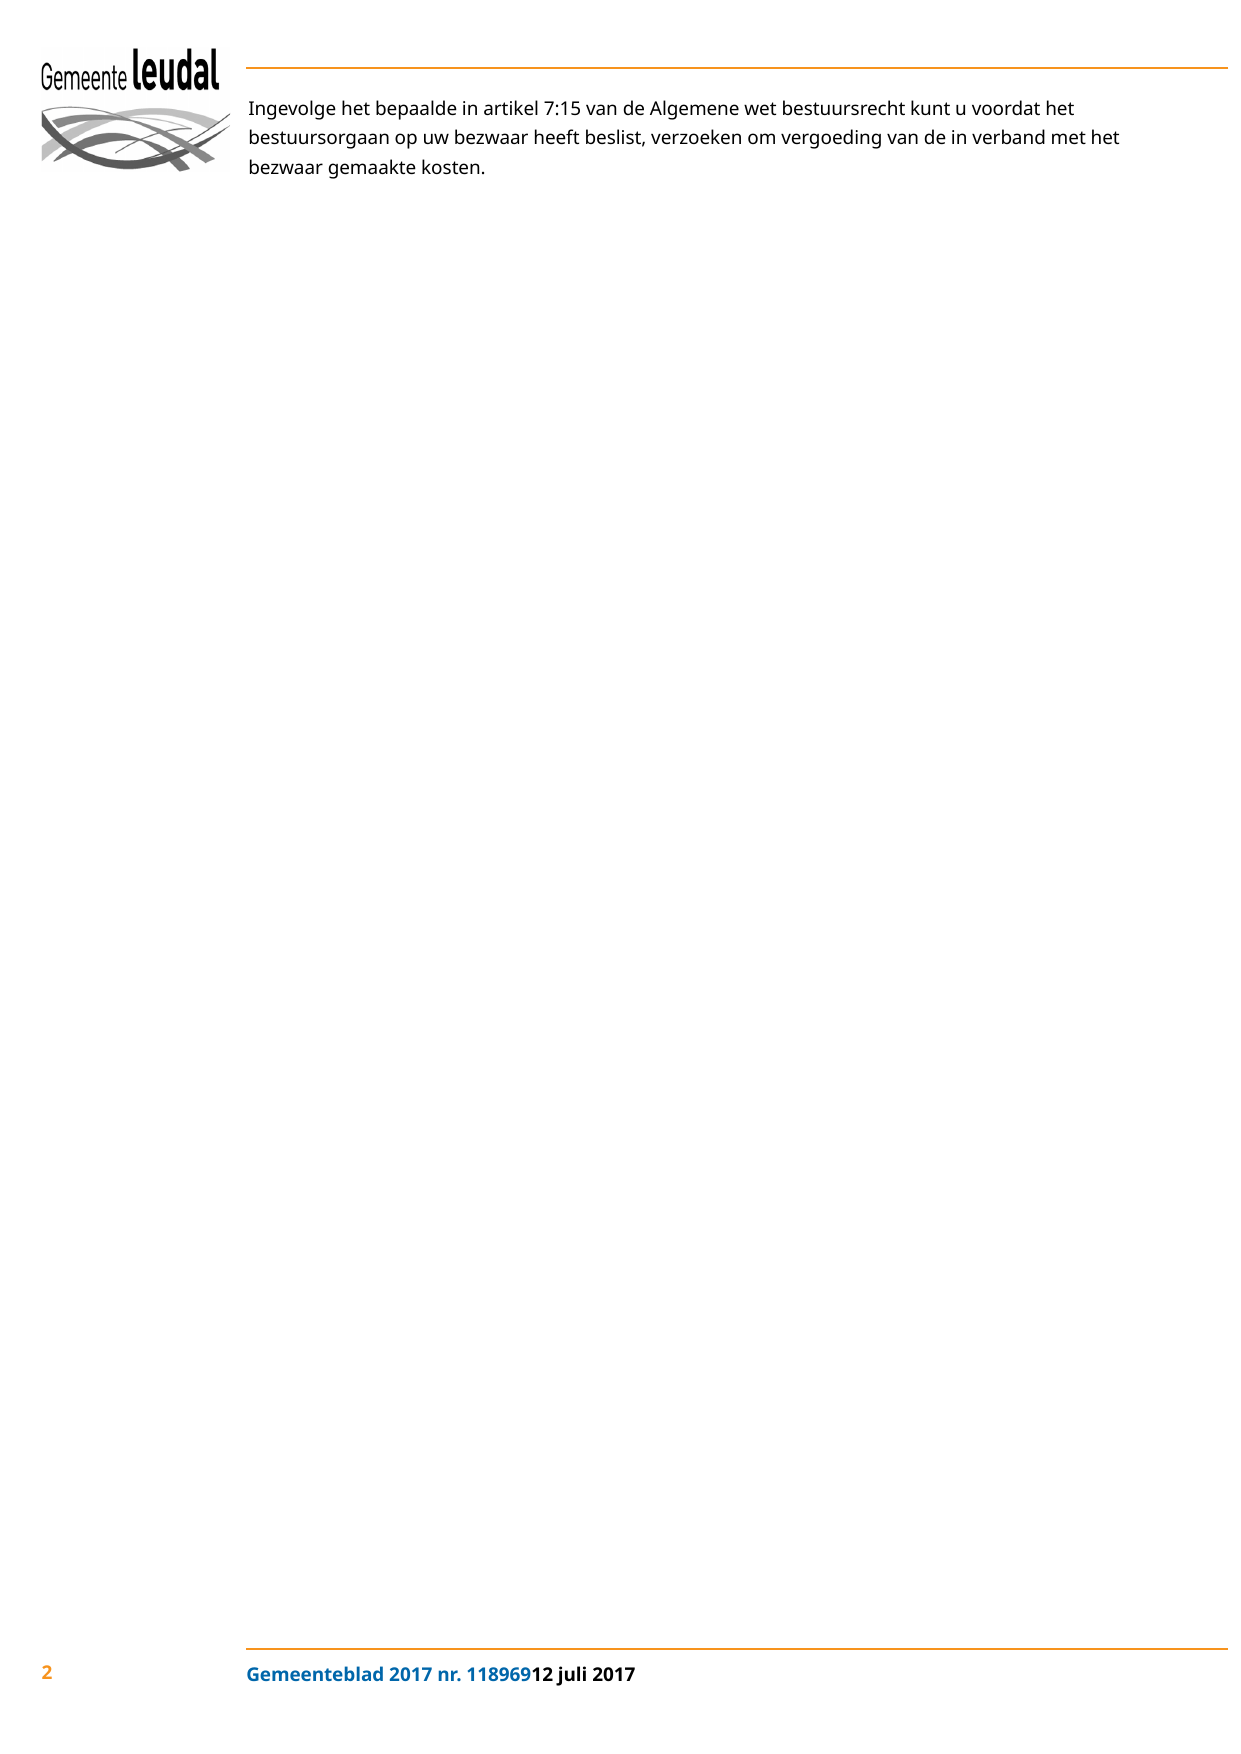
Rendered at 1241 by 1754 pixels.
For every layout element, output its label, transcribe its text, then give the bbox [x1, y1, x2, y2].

text Ingevolge het bepaalde in artikel 7:15 van de Algemene wet bestuursrecht kunt u voordat het bestuursorgaan op uw bezwaar heeft beslist, verzoeken om vergoeding van de in verband met het bezwaar gemaakte kosten. [248, 95, 1152, 180]
picture [41, 47, 231, 172]
